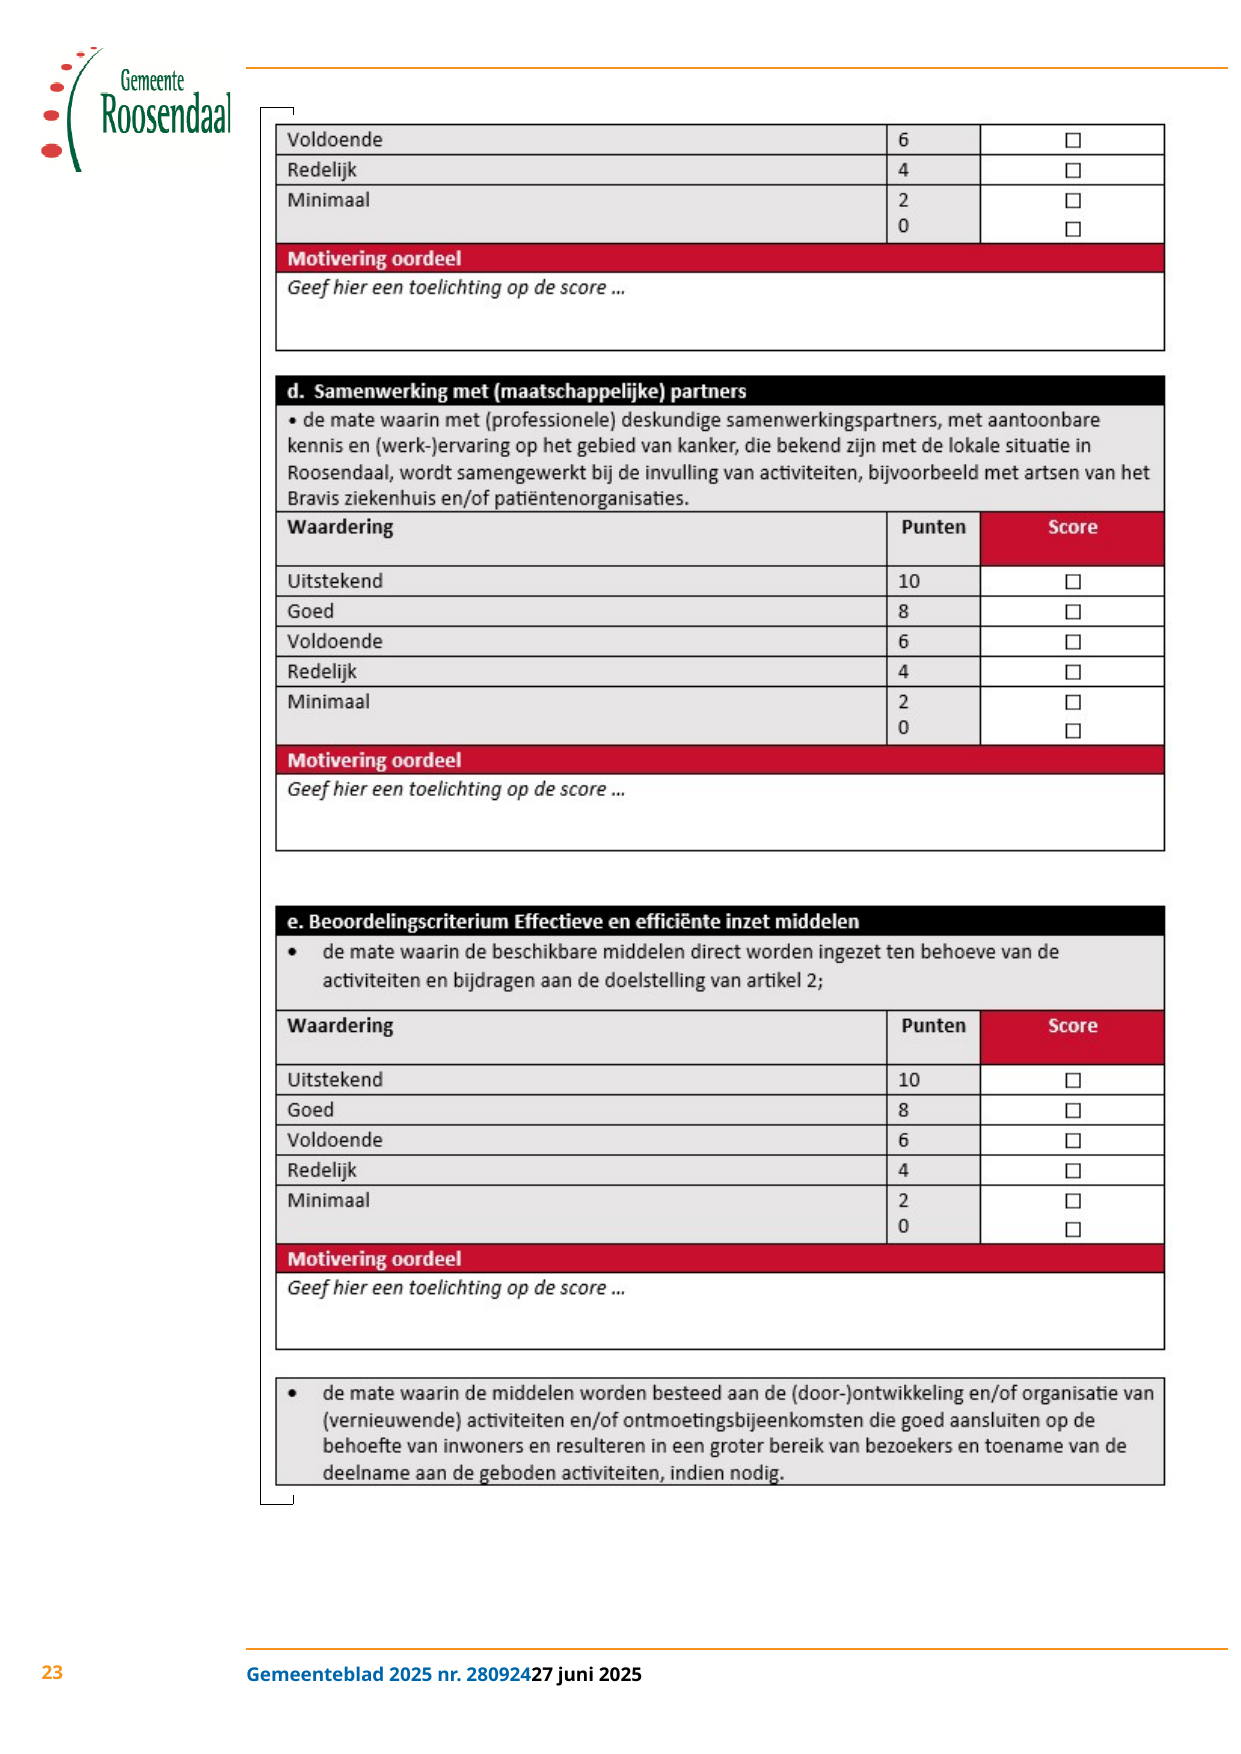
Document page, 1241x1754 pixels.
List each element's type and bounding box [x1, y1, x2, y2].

picture [41, 47, 231, 172]
picture [268, 115, 1173, 1495]
